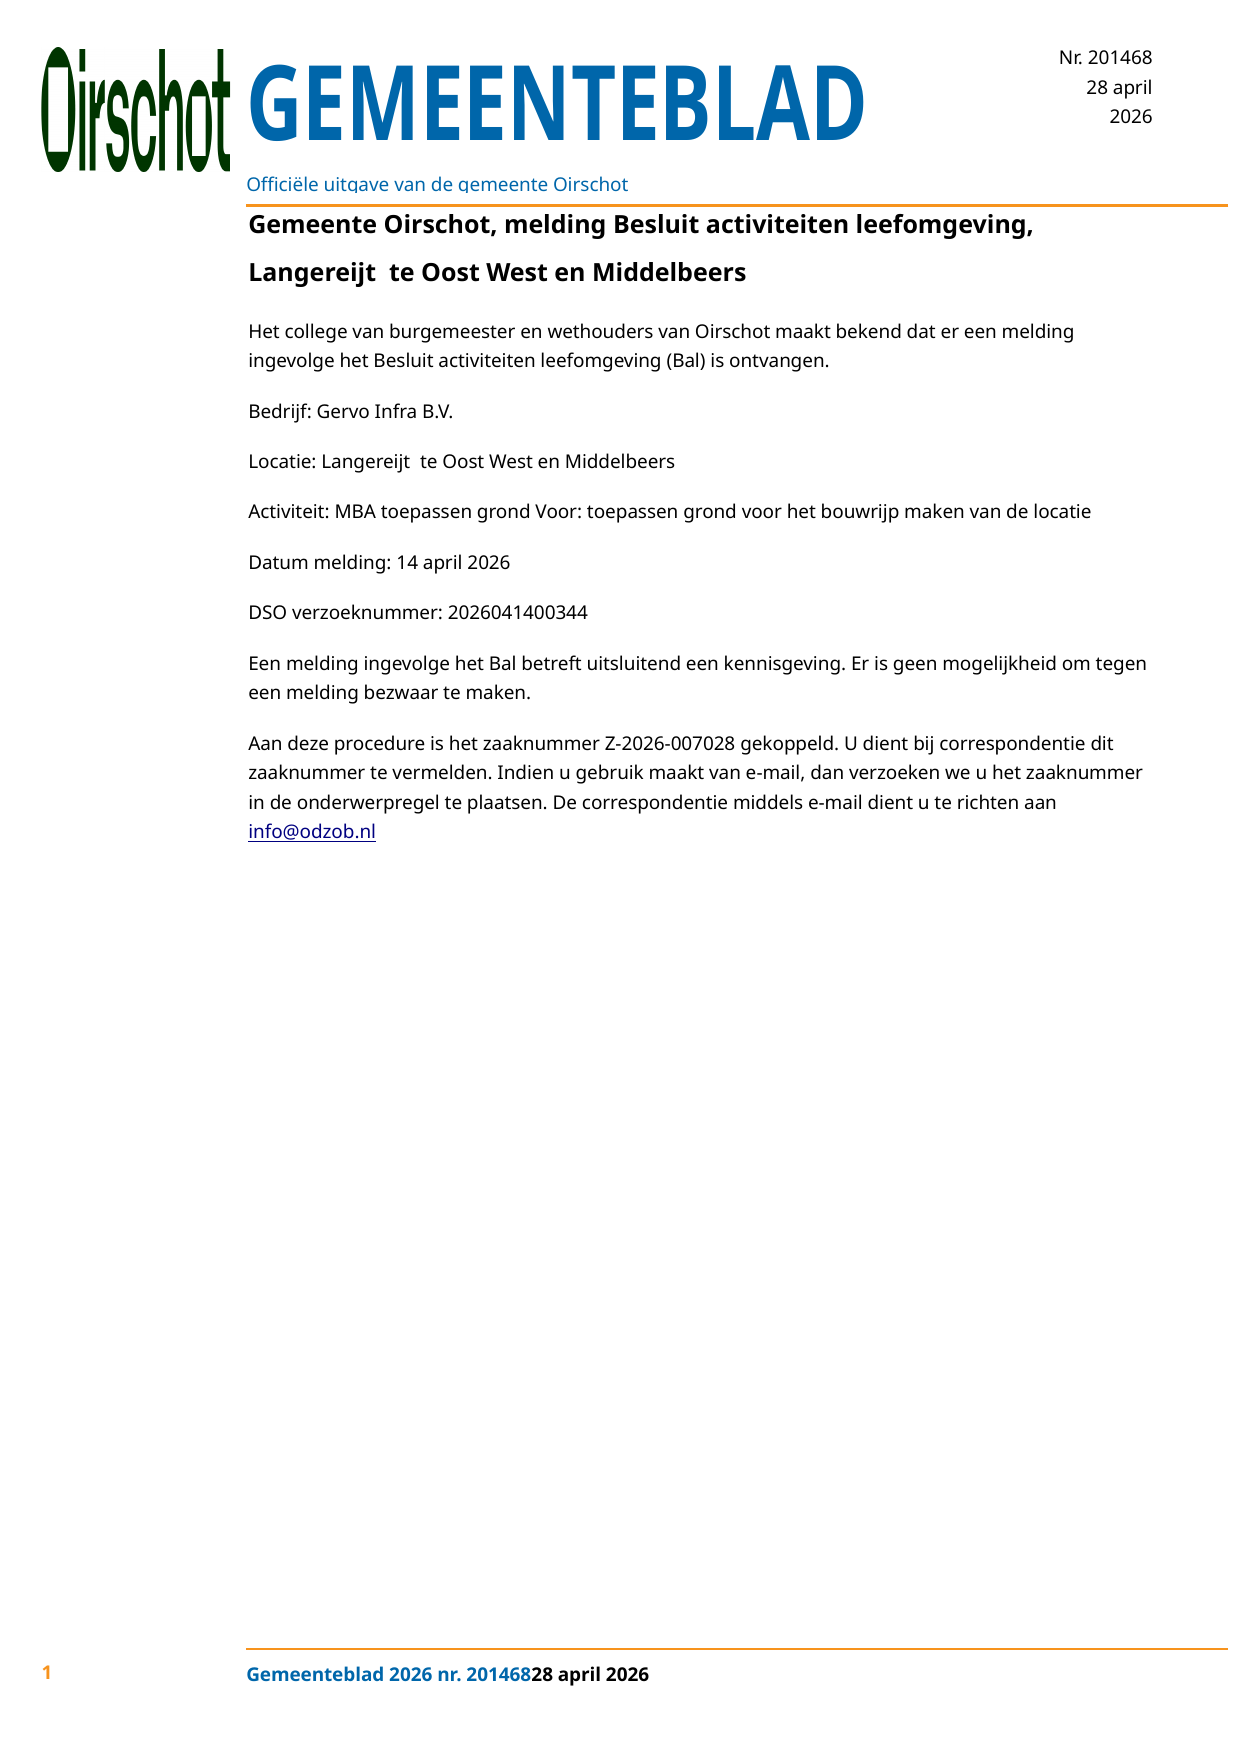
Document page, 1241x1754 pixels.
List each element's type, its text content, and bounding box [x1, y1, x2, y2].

text Bedrijf: Gervo Infra B.V. [248, 398, 1152, 424]
picture [41, 47, 231, 172]
text Datum melding: 14 april 2026 [248, 549, 1152, 575]
text Het college van burgemeester en wethouders van Oirschot maakt bekend dat er een melding ingevolge het Besluit activiteiten leefomgeving (Bal) is ontvangen. [248, 318, 1152, 373]
text Een melding ingevolge het Bal betreft uitsluitend een kennisgeving. Er is geen mogelijkheid om tegen een melding bezwaar te maken. [248, 650, 1152, 705]
text Locatie: Langereijt ​​ te Oost West en Middelbeers [248, 448, 1152, 474]
text Gemeente Oirschot, melding Besluit activiteiten leefomgeving, Langereijt ​​ te Oost West en Middelbeers [248, 207, 1152, 288]
text DSO verzoeknummer: 2026041400344 [248, 599, 1152, 625]
text Activiteit: MBA toepassen grond Voor: toepassen grond voor het bouwrijp maken van de locatie [248, 499, 1152, 524]
text Aan deze procedure is het zaaknummer Z-2026-007028 gekoppeld. U dient bij correspondentie dit zaaknummer te vermelden. Indien u gebruik maakt van e-mail, dan verzoeken we u het zaaknummer in de onderwerpregel te plaatsen. De correspondentie middels e-mail dient u te richten aan info@odzob.nl [248, 730, 1152, 844]
